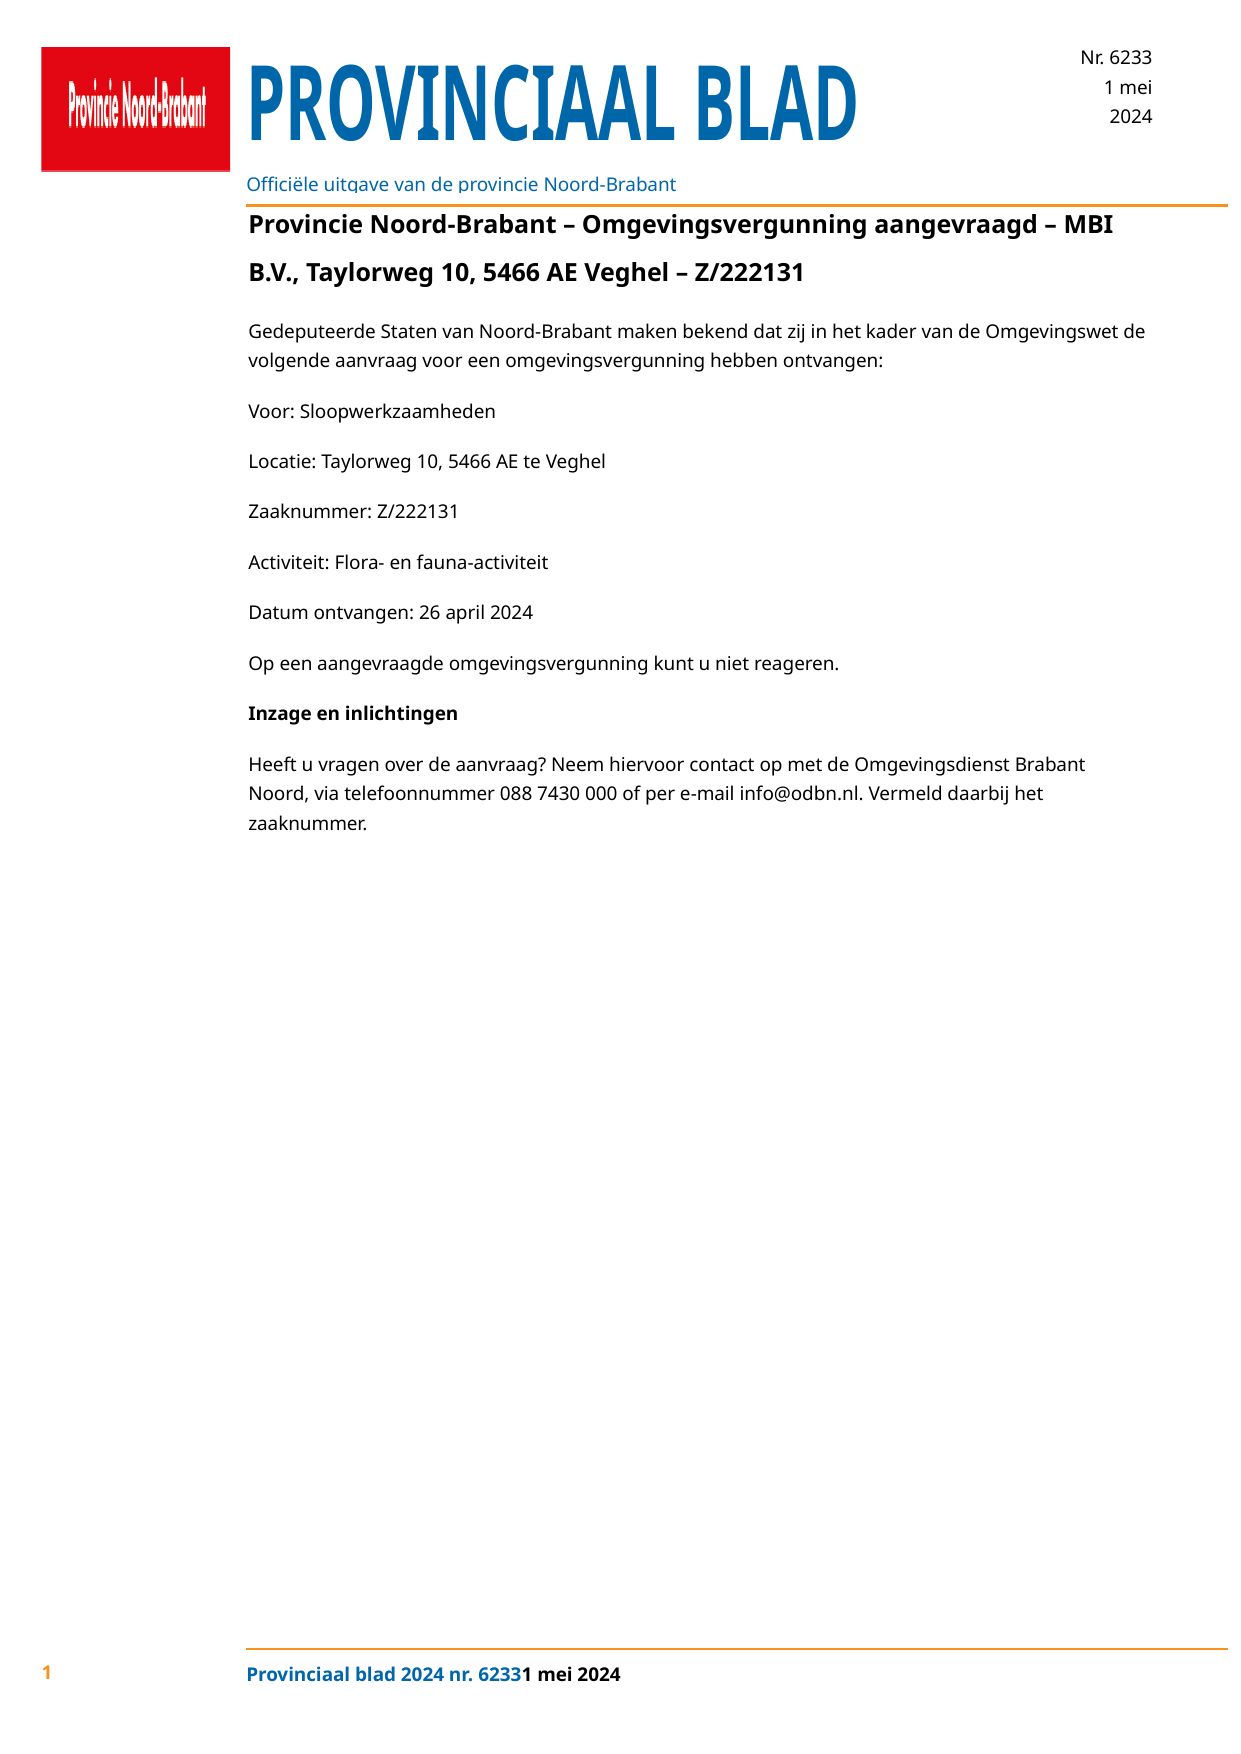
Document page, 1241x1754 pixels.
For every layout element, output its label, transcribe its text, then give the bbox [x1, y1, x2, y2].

text Voor: Sloopwerkzaamheden [248, 398, 1152, 424]
picture [41, 47, 231, 172]
text Zaaknummer: Z/222131 [248, 499, 1152, 524]
text Activiteit: Flora- en fauna-activiteit [248, 549, 1152, 575]
text Op een aangevraagde omgevingsvergunning kunt u niet reageren. [248, 650, 1152, 676]
text Provincie Noord-Brabant – Omgevingsvergunning aangevraagd – MBI B.V., Taylorweg 10, 5466 AE Veghel – Z/222131 [248, 207, 1152, 288]
text Heeft u vragen over de aanvraag? Neem hiervoor contact op met de Omgevingsdienst Brabant Noord, via telefoonnummer 088 7430 000 of per e-mail info@odbn.nl. Vermeld daarbij het zaaknummer. [248, 751, 1152, 836]
text Datum ontvangen: 26 april 2024 [248, 599, 1152, 625]
text Inzage en inlichtingen [248, 700, 1152, 726]
text Gedeputeerde Staten van Noord-Brabant maken bekend dat zij in het kader van de Omgevingswet de volgende aanvraag voor een omgevingsvergunning hebben ontvangen: [248, 318, 1152, 373]
text Locatie: Taylorweg 10, 5466 AE te Veghel [248, 448, 1152, 474]
